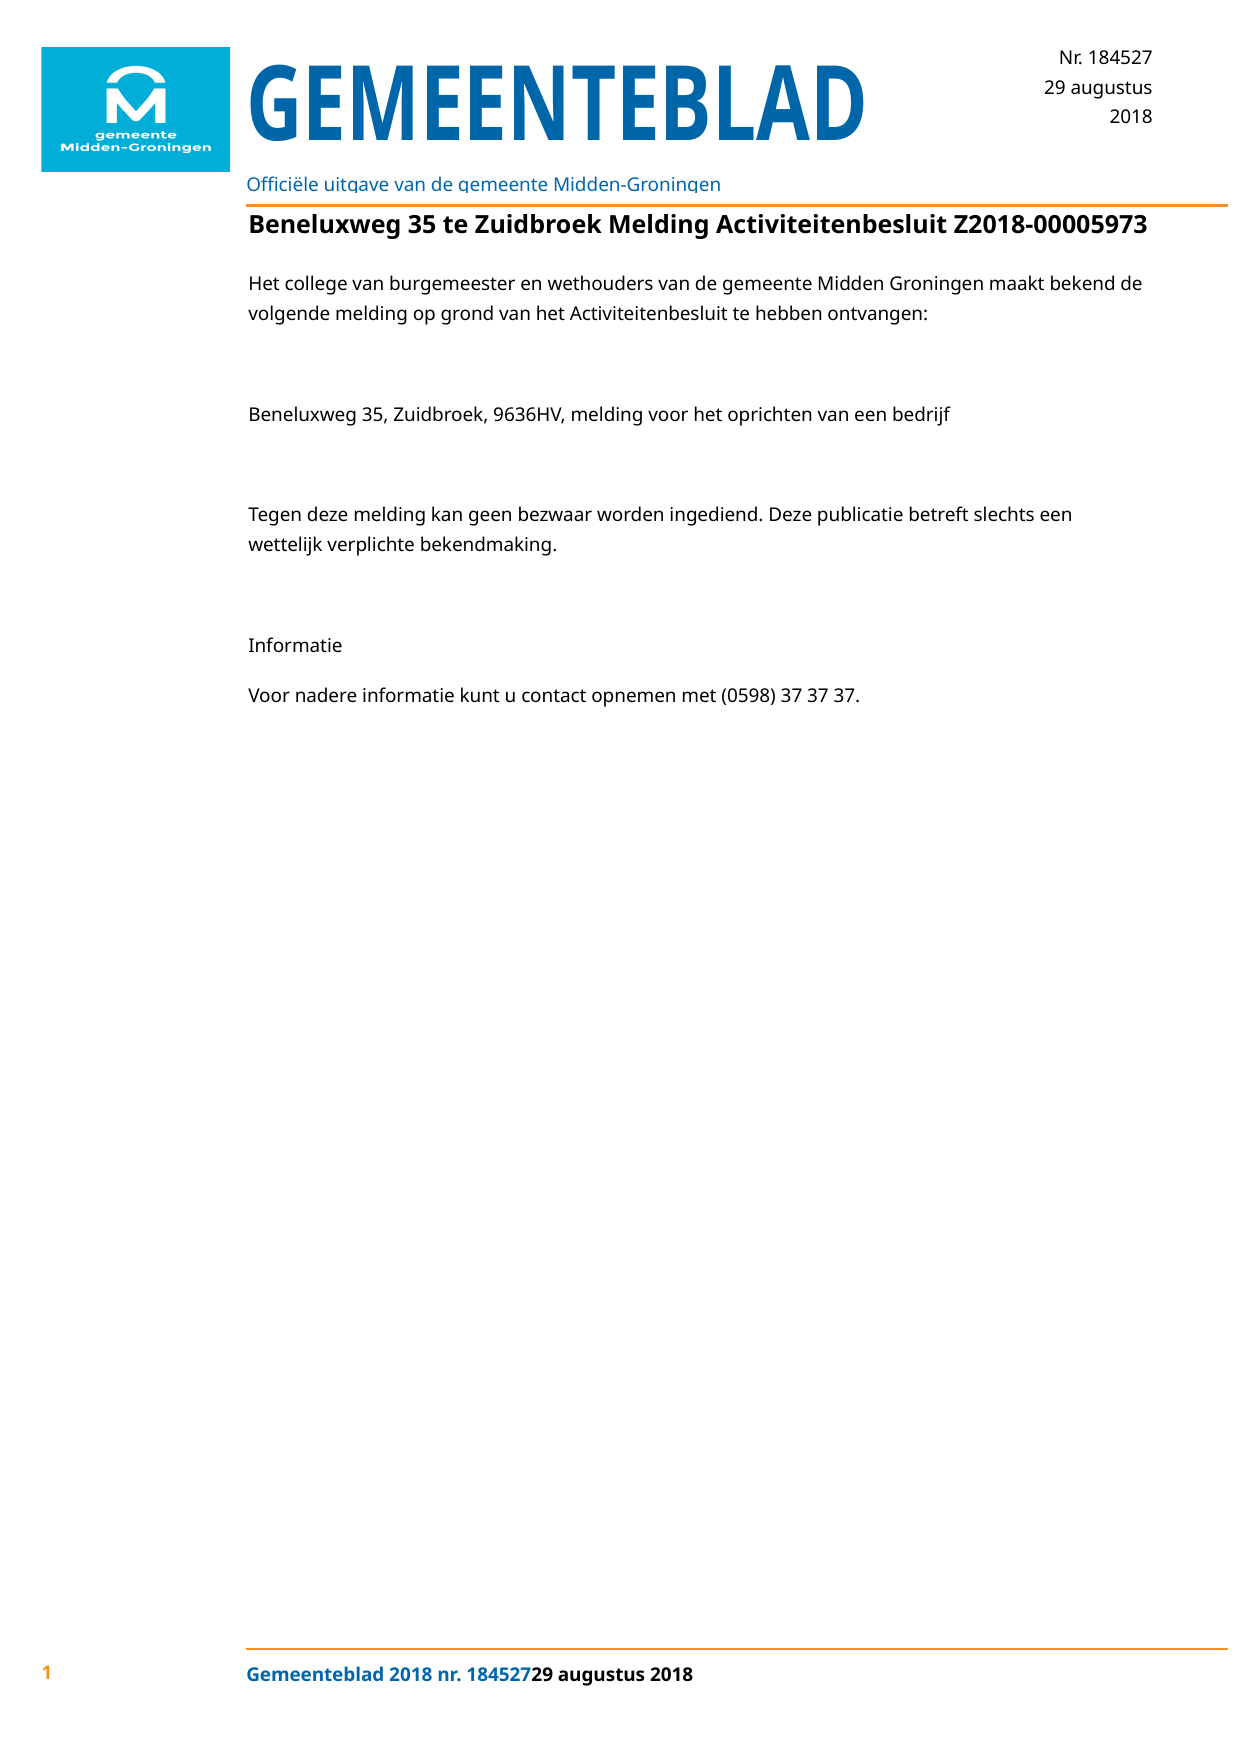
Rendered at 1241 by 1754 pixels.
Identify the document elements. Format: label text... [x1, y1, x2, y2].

picture [108, 66, 164, 82]
text Beneluxweg 35, Zuidbroek, 9636HV, melding voor het oprichten van een bedrijf [248, 401, 1152, 426]
text Tegen deze melding kan geen bezwaar worden ingediend. Deze publicatie betreft slechts een wettelijk verplichte bekendmaking. [248, 502, 1152, 557]
picture [184, 146, 190, 153]
text Voor nadere informatie kunt u contact opnemen met (0598) 37 37 37. [248, 682, 1152, 708]
text Beneluxweg 35 te Zuidbroek Melding Activiteitenbesluit Z2018-00005973 [248, 207, 1152, 241]
text Het college van burgemeester en wethouders van de gemeente Midden Groningen maakt bekend de volgende melding op grond van het Activiteitenbesluit te hebben ontvangen: [248, 270, 1152, 326]
text Informatie [248, 632, 1152, 658]
picture [107, 89, 165, 122]
